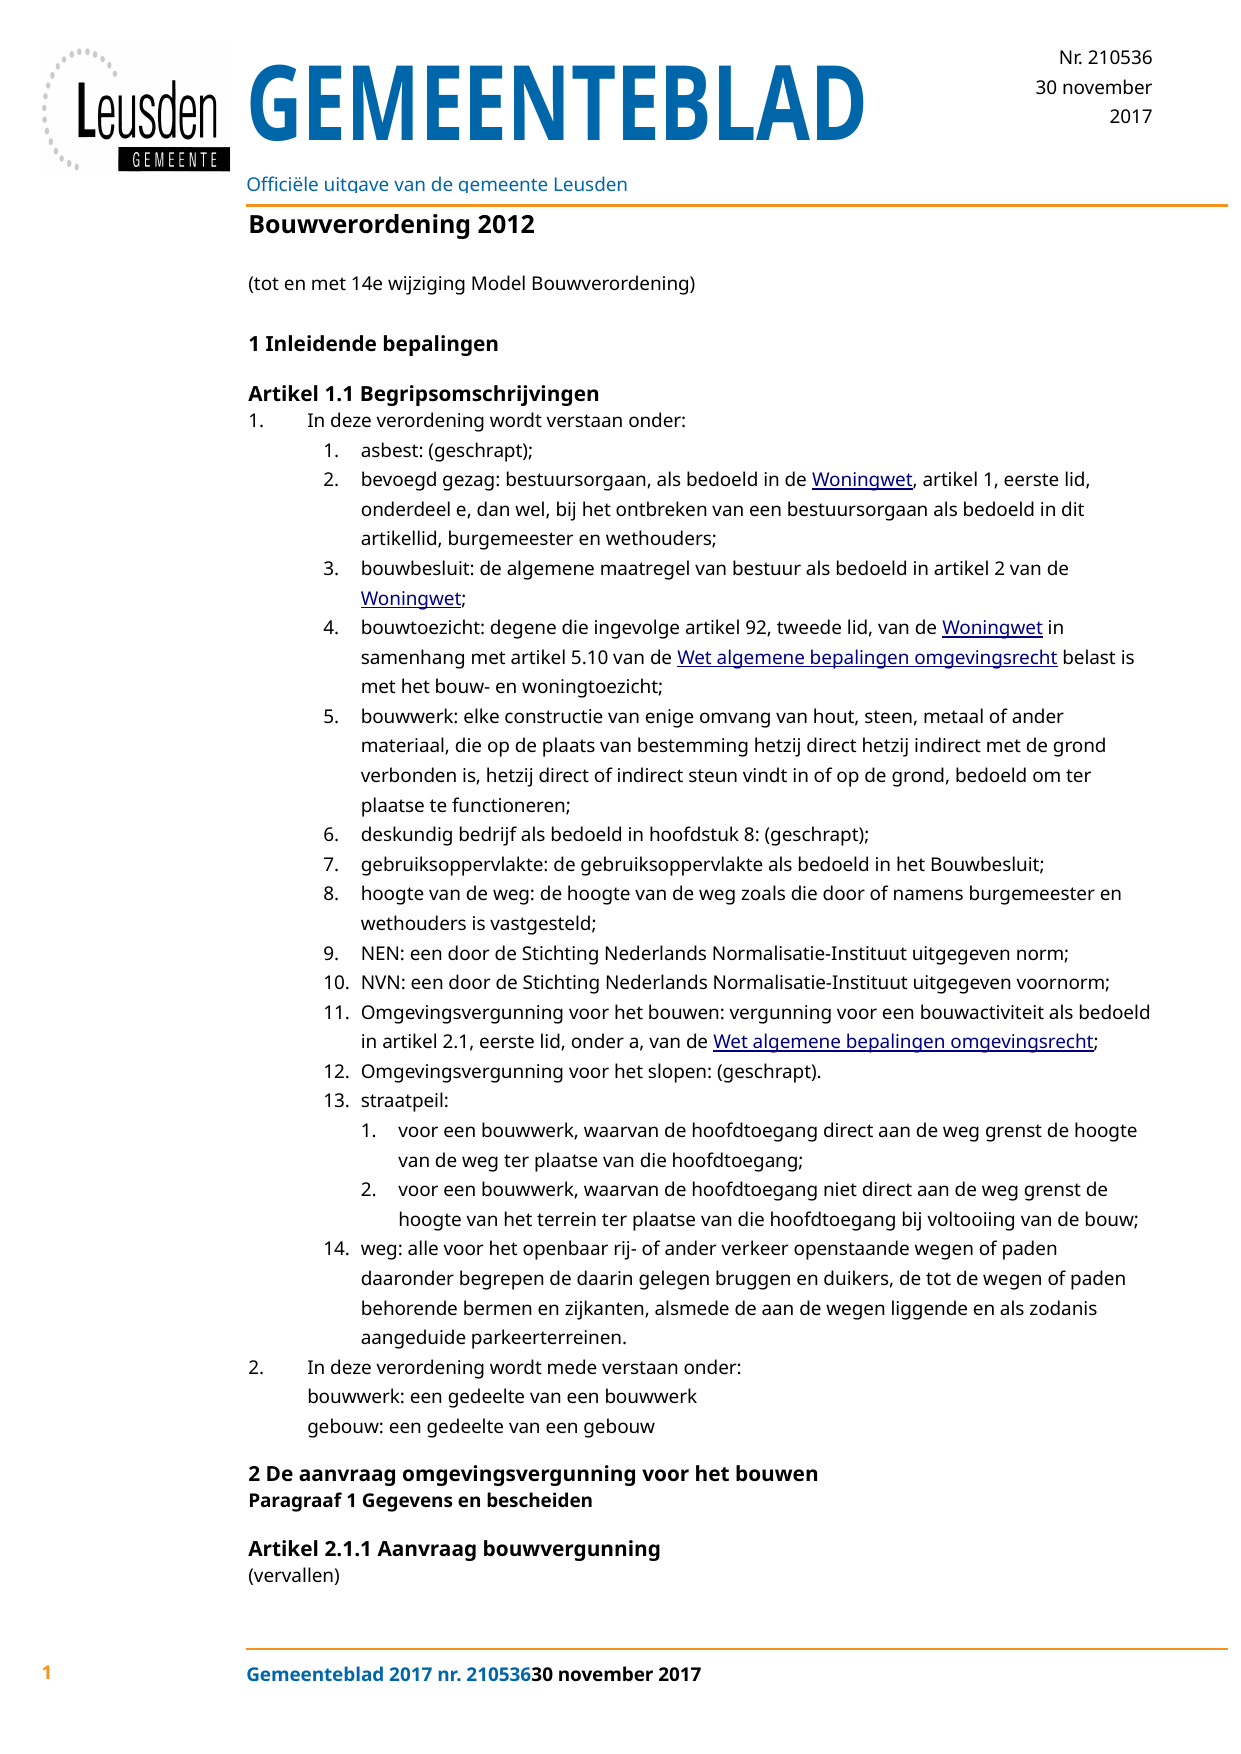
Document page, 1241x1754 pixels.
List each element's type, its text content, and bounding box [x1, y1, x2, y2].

list bouwwerk: elke constructie van enige omvang van hout, steen, metaal of ander materiaal, die op de plaats van bestemming hetzij direct hetzij indirect met de grond verbonden is, hetzij direct of indirect steun vindt in of op de grond, bedoeld om ter plaatse te functioneren; [323, 703, 1152, 817]
text (vervallen) [248, 1562, 1152, 1588]
list bevoegd gezag: bestuursorgaan, als bedoeld in de Woningwet, artikel 1, eerste lid, onderdeel e, dan wel, bij het ontbreken van een bestuursorgaan als bedoeld in dit artikellid, burgemeester en wethouders; [323, 466, 1152, 551]
list gebouw: een gedeelte van een gebouw [248, 1413, 1152, 1439]
text 2 De aanvraag omgevingsvergunning voor het bouwen [248, 1459, 1152, 1487]
list NEN: een door de Stichting Nederlands Normalisatie-Instituut uitgegeven norm; [323, 940, 1152, 965]
text Paragraaf 1 Gegevens en bescheiden [248, 1487, 1152, 1513]
text Artikel 1.1 Begripsomschrijvingen [248, 379, 1152, 407]
list Omgevingsvergunning voor het slopen: (geschrapt). [323, 1058, 1152, 1084]
text Artikel 2.1.1 Aanvraag bouwvergunning [248, 1534, 1152, 1562]
list asbest: (geschrapt); [323, 437, 1152, 462]
list bouwtoezicht: degene die ingevolge artikel 92, tweede lid, van de Woningwet in samenhang met artikel 5.10 van de Wet algemene bepalingen omgevingsrecht belast is met het bouw- en woningtoezicht; [323, 614, 1152, 699]
list straatpeil: [323, 1088, 1152, 1113]
list voor een bouwwerk, waarvan de hoofdtoegang niet direct aan de weg grenst de hoogte van het terrein ter plaatse van die hoofdtoegang bij voltooiing van de bouw; [361, 1176, 1152, 1232]
list NVN: een door de Stichting Nederlands Normalisatie-Instituut uitgegeven voornorm; [323, 969, 1152, 995]
text (tot en met 14e wijziging Model Bouwverordening) [248, 270, 1152, 296]
list deskundig bedrijf als bedoeld in hoofdstuk 8: (geschrapt); [323, 821, 1152, 847]
list weg: alle voor het openbaar rij- of ander verkeer openstaande wegen of paden daaronder begrepen de daarin gelegen bruggen en duikers, de tot de wegen of paden behorende bermen en zijkanten, alsmede de aan de wegen liggende en als zodanis aangeduide parkeerterreinen. [323, 1236, 1152, 1350]
list bouwwerk: een gedeelte van een bouwwerk [248, 1383, 1152, 1409]
list hoogte van de weg: de hoogte van de weg zoals die door of namens burgemeester en wethouders is vastgesteld; [323, 881, 1152, 936]
picture [41, 47, 231, 172]
list voor een bouwwerk, waarvan de hoofdtoegang direct aan de weg grenst de hoogte van de weg ter plaatse van die hoofdtoegang; [361, 1117, 1152, 1172]
text Bouwverordening 2012 [248, 207, 1152, 241]
list In deze verordening wordt verstaan onder: [248, 407, 1152, 433]
list gebruiksoppervlakte: de gebruiksoppervlakte als bedoeld in het Bouwbesluit; [323, 851, 1152, 877]
list bouwbesluit: de algemene maatregel van bestuur als bedoeld in artikel 2 van de Woningwet; [323, 555, 1152, 610]
list In deze verordening wordt mede verstaan onder: [248, 1354, 1152, 1379]
text 1 Inleidende bepalingen [248, 329, 1152, 358]
list Omgevingsvergunning voor het bouwen: vergunning voor een bouwactiviteit als bedoeld in artikel 2.1, eerste lid, onder a, van de Wet algemene bepalingen omgevingsrecht; [323, 999, 1152, 1054]
